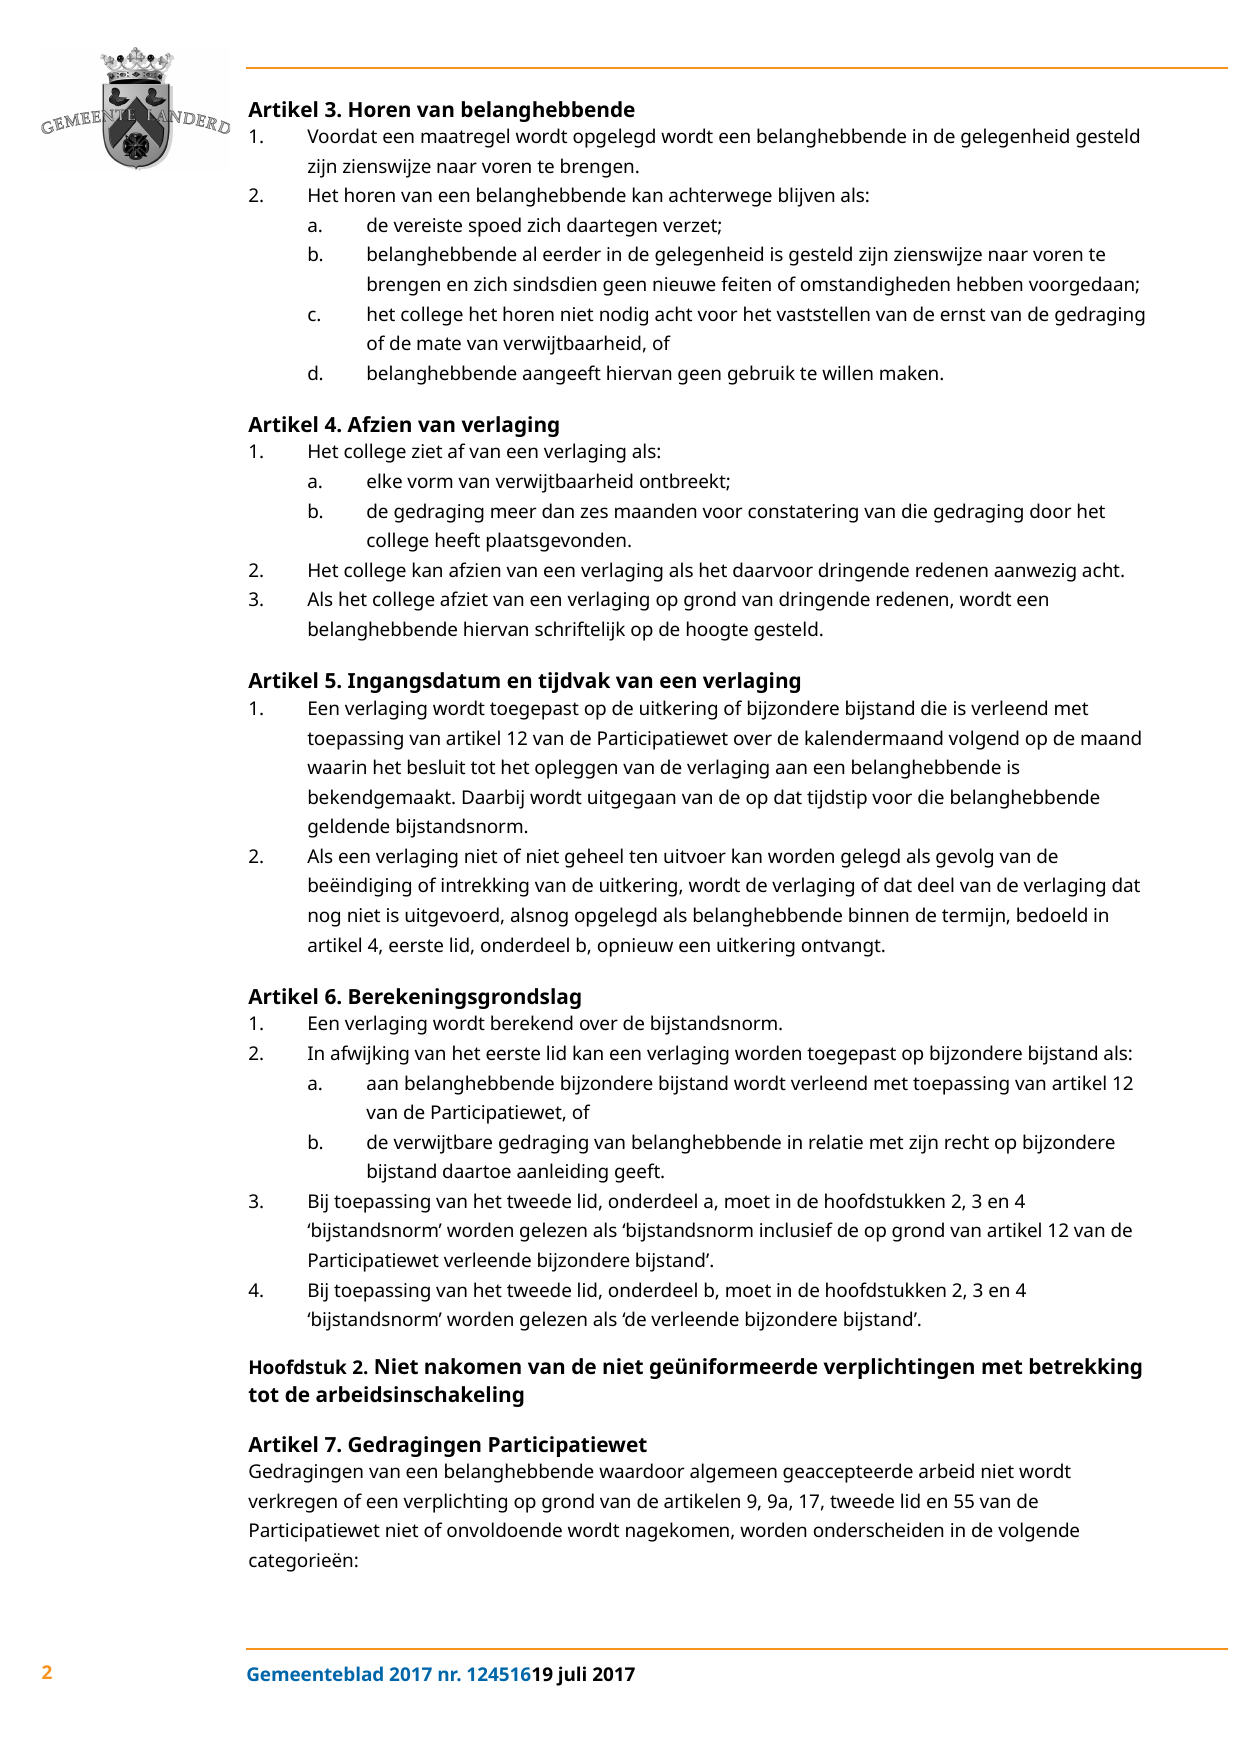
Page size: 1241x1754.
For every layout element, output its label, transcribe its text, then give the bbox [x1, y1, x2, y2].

text Gedragingen van een belanghebbende waardoor algemeen geaccepteerde arbeid niet wordt verkregen of een verplichting op grond van de artikelen 9, 9a, 17, tweede lid en 55 van de Participatiewet niet of onvoldoende wordt nagekomen, worden onderscheiden in de volgende categorieën: [248, 1458, 1152, 1573]
list belanghebbende aangeeft hiervan geen gebruik te willen maken. [307, 360, 1152, 386]
text Artikel 4. Afzien van verlaging [248, 410, 1152, 439]
list Het college ziet af van een verlaging als: [248, 439, 1152, 464]
list Een verlaging wordt berekend over de bijstandsnorm. [248, 1011, 1152, 1036]
list In afwijking van het eerste lid kan een verlaging worden toegepast op bijzondere bijstand als: [248, 1040, 1152, 1066]
list Als het college afziet van een verlaging op grond van dringende redenen, wordt een belanghebbende hiervan schriftelijk op de hoogte gesteld. [248, 587, 1152, 642]
text Hoofdstuk 2. Niet nakomen van de niet geüniformeerde verplichtingen met betrekking tot de arbeidsinschakeling [248, 1352, 1152, 1409]
list de vereiste spoed zich daartegen verzet; [307, 212, 1152, 238]
list Een verlaging wordt toegepast op de uitkering of bijzondere bijstand die is verleend met toepassing van artikel 12 van de Participatiewet over de kalendermaand volgend op de maand waarin het besluit tot het opleggen van de verlaging aan een belanghebbende is bekendgemaakt. Daarbij wordt uitgegaan van de op dat tijdstip voor die belanghebbende geldende bijstandsnorm. [248, 695, 1152, 839]
picture [41, 47, 231, 172]
text Artikel 3. Horen van belanghebbende [248, 95, 1152, 123]
text Artikel 5. Ingangsdatum en tijdvak van een verlaging [248, 667, 1152, 695]
list belanghebbende al eerder in de gelegenheid is gesteld zijn zienswijze naar voren te brengen en zich sindsdien geen nieuwe feiten of omstandigheden hebben voorgedaan; [307, 242, 1152, 297]
list Als een verlaging niet of niet geheel ten uitvoer kan worden gelegd als gevolg van de beëindiging of intrekking van de uitkering, wordt de verlaging of dat deel van de verlaging dat nog niet is uitgevoerd, alsnog opgelegd als belanghebbende binnen de termijn, bedoeld in artikel 4, eerste lid, onderdeel b, opnieuw een uitkering ontvangt. [248, 843, 1152, 957]
list Bij toepassing van het tweede lid, onderdeel b, moet in de hoofdstukken 2, 3 en 4 ‘bijstandsnorm’ worden gelezen als ‘de verleende bijzondere bijstand’. [248, 1277, 1152, 1332]
list Voordat een maatregel wordt opgelegd wordt een belanghebbende in de gelegenheid gesteld zijn zienswijze naar voren te brengen. [248, 123, 1152, 178]
list Het horen van een belanghebbende kan achterwege blijven als: [248, 182, 1152, 208]
list de gedraging meer dan zes maanden voor constatering van die gedraging door het college heeft plaatsgevonden. [307, 498, 1152, 553]
list de verwijtbare gedraging van belanghebbende in relatie met zijn recht op bijzondere bijstand daartoe aanleiding geeft. [307, 1129, 1152, 1184]
text Artikel 6. Berekeningsgrondslag [248, 982, 1152, 1011]
list aan belanghebbende bijzondere bijstand wordt verleend met toepassing van artikel 12 van de Participatiewet, of [307, 1070, 1152, 1125]
text Artikel 7. Gedragingen Participatiewet [248, 1430, 1152, 1458]
list Het college kan afzien van een verlaging als het daarvoor dringende redenen aanwezig acht. [248, 557, 1152, 583]
list Bij toepassing van het tweede lid, onderdeel a, moet in de hoofdstukken 2, 3 en 4 ‘bijstandsnorm’ worden gelezen als ‘bijstandsnorm inclusief de op grond van artikel 12 van de Participatiewet verleende bijzondere bijstand’. [248, 1188, 1152, 1273]
list elke vorm van verwijtbaarheid ontbreekt; [307, 468, 1152, 494]
list het college het horen niet nodig acht voor het vaststellen van de ernst van de gedraging of de mate van verwijtbaarheid, of [307, 301, 1152, 356]
